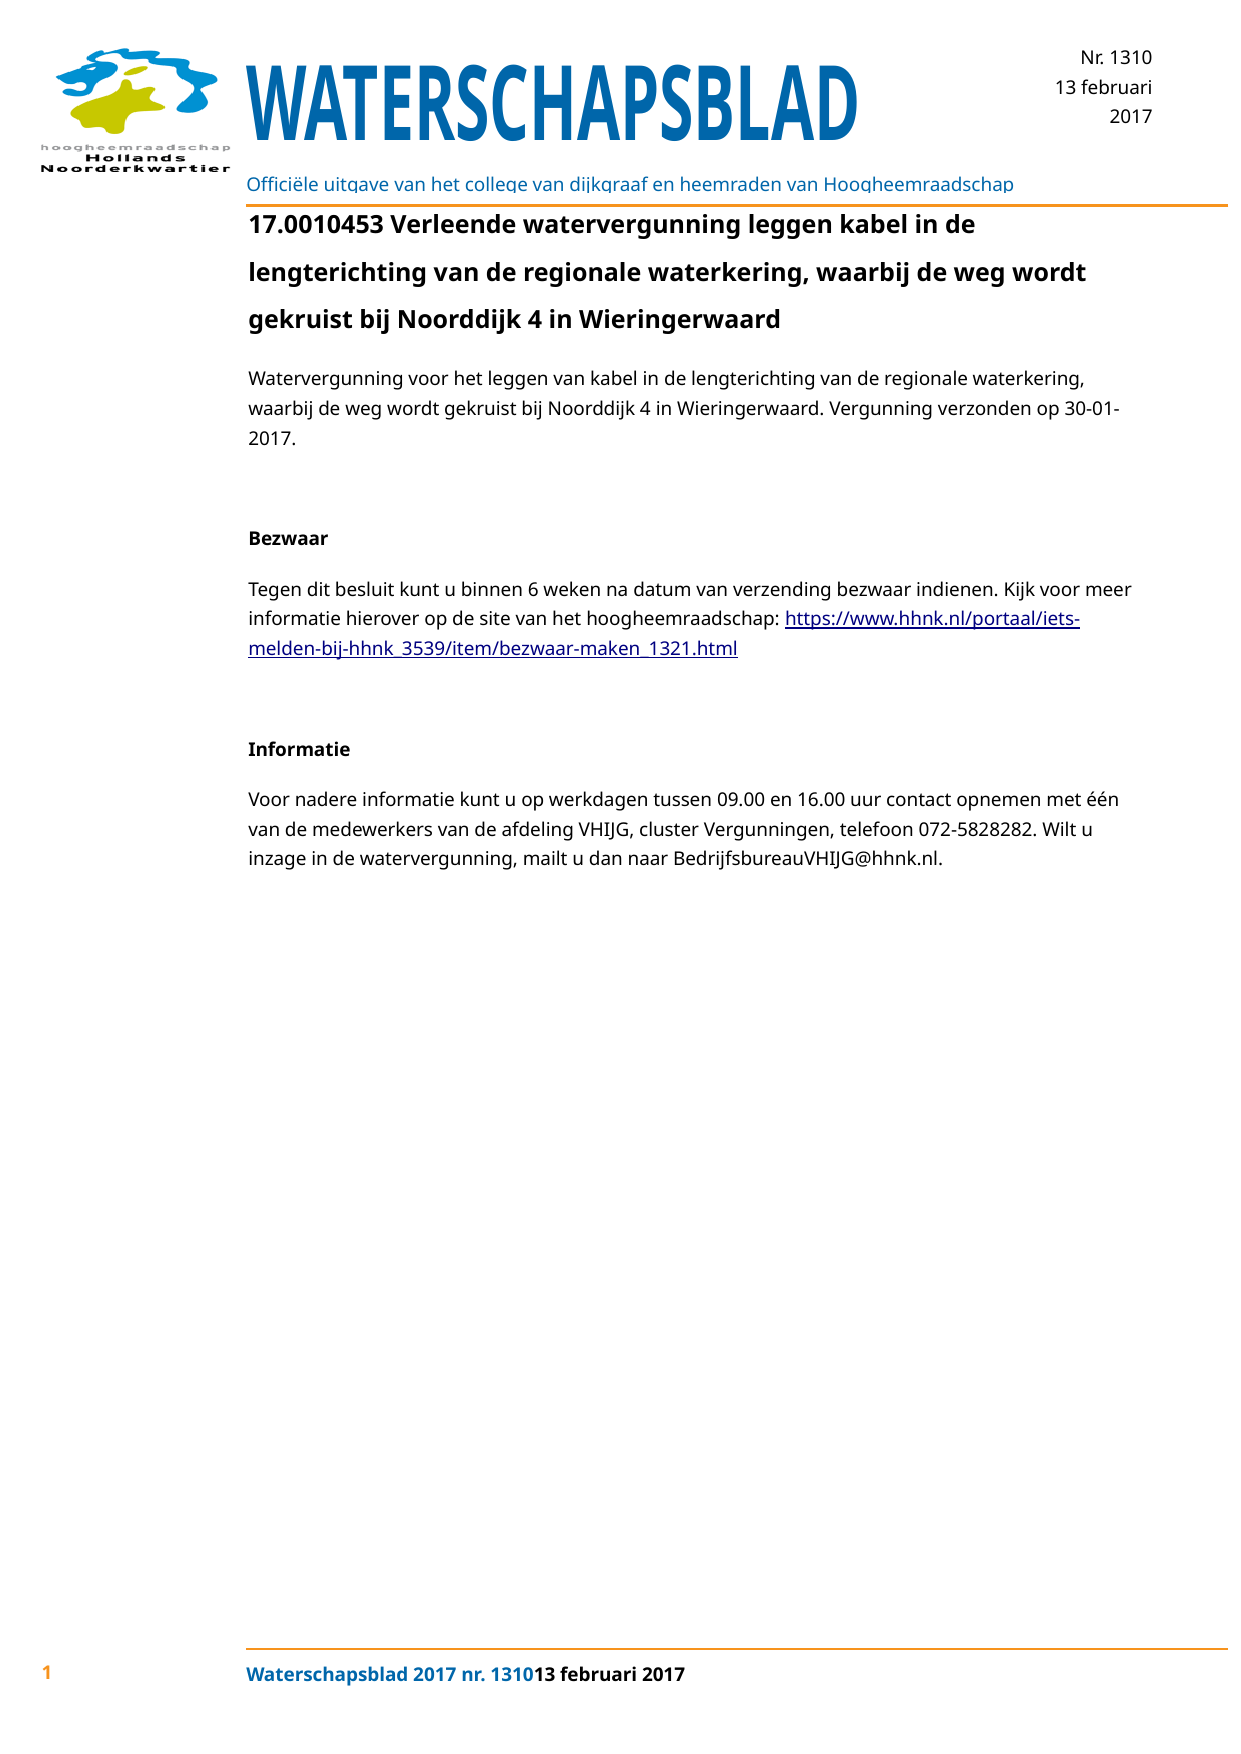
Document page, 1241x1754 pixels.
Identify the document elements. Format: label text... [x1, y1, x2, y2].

text Watervergunning voor het leggen van kabel in de lengterichting van de regionale waterkering, waarbij de weg wordt gekruist bij Noorddijk 4 in Wieringerwaard. Vergunning verzonden op 30-01-2017. [248, 366, 1152, 450]
text Informatie [248, 736, 1152, 762]
text 17.0010453 Verleende watervergunning leggen kabel in de lengterichting van de regionale waterkering, waarbij de weg wordt gekruist bij Noorddijk 4 in Wieringerwaard [248, 207, 1152, 336]
picture [41, 47, 231, 172]
text Tegen dit besluit kunt u binnen 6 weken na datum van verzending bezwaar indienen. Kijk voor meer informatie hierover op de site van het hoogheemraadschap: https://www.hhnk.nl/portaal/iets-melden-bij-hhnk_3539/item/bezwaar-maken_1321.html [248, 576, 1152, 661]
text Bezwaar [248, 526, 1152, 551]
text Voor nadere informatie kunt u op werkdagen tussen 09.00 en 16.00 uur contact opnemen met één van de medewerkers van de afdeling VHIJG, cluster Vergunningen, telefoon 072-5828282. Wilt u inzage in de watervergunning, mailt u dan naar BedrijfsbureauVHIJG@hhnk.nl. [248, 786, 1152, 871]
